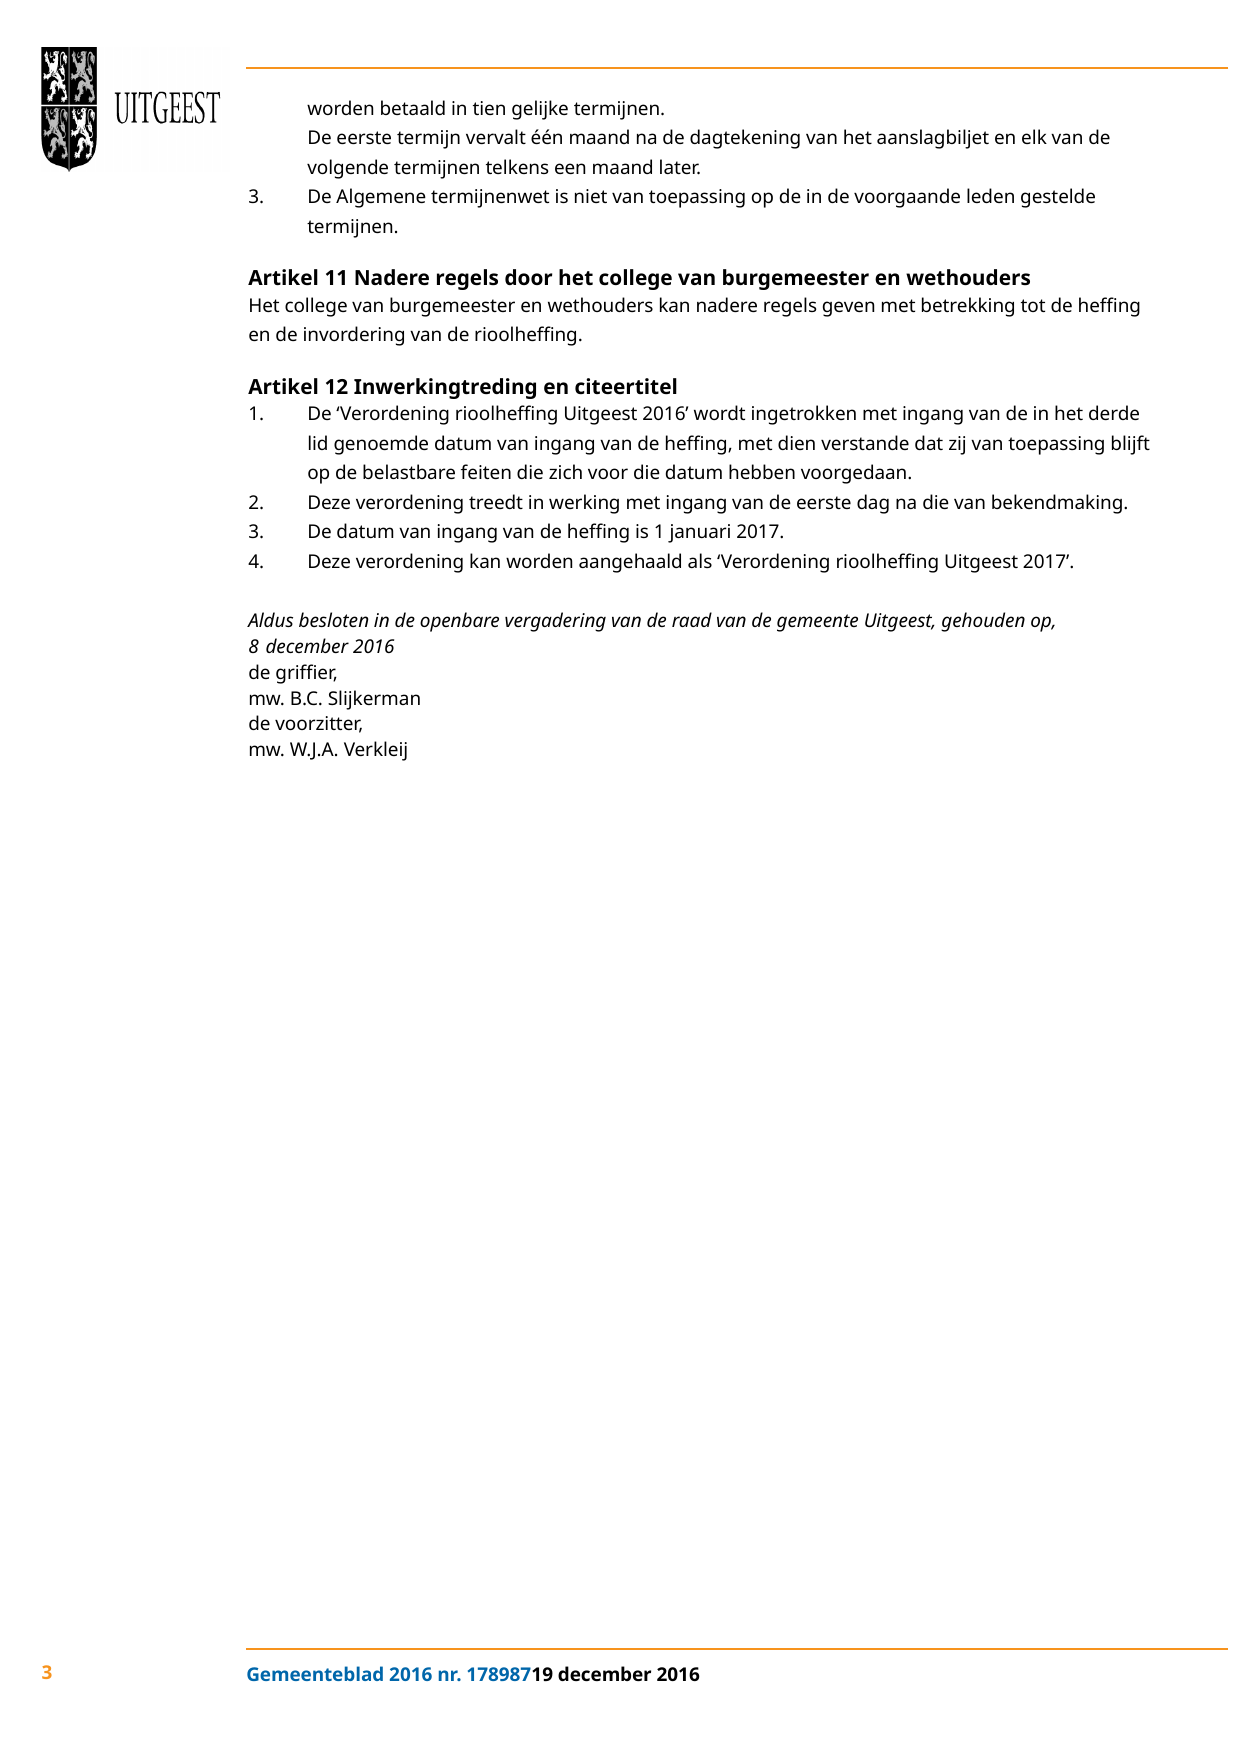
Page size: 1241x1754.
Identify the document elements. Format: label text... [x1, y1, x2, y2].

list De Algemene termijnenwet is niet van toepassing op de in de voorgaande leden gestelde termijnen. [248, 183, 1152, 239]
text Artikel 11 Nadere regels door het college van burgemeester en wethouders [248, 263, 1152, 292]
list Deze verordening kan worden aangehaald als ‘Verordening rioolheffing Uitgeest 2017’. [248, 548, 1152, 574]
text Artikel 12 Inwerkingtreding en citeertitel [248, 372, 1152, 400]
picture [41, 47, 231, 172]
text Het college van burgemeester en wethouders kan nadere regels geven met betrekking tot de heffing en de invordering van de rioolheffing. [248, 292, 1152, 347]
list De datum van ingang van de heffing is 1 januari 2017. [248, 519, 1152, 544]
list De ‘Verordening rioolheffing Uitgeest 2016’ wordt ingetrokken met ingang van de in het derde lid genoemde datum van ingang van de heffing, met dien verstande dat zij van toepassing blijft op de belastbare feiten die zich voor die datum hebben voorgedaan. [248, 400, 1152, 485]
text mw. B.C. Slijkerman [248, 685, 1152, 710]
list De eerste termijn vervalt één maand na de dagtekening van het aanslagbiljet en elk van de volgende termijnen telkens een maand later. [248, 124, 1152, 180]
list worden betaald in tien gelijke termijnen. [248, 95, 1152, 121]
text mw. W.J.A. Verkleij [248, 736, 1152, 762]
text Aldus besloten in de openbare vergadering van de raad van de gemeente Uitgeest, gehouden op, 8 december 2016 [248, 607, 1152, 659]
text de voorzitter, [248, 710, 1152, 736]
list Deze verordening treedt in werking met ingang van de eerste dag na die van bekendmaking. [248, 489, 1152, 515]
text de griffier, [248, 659, 1152, 685]
